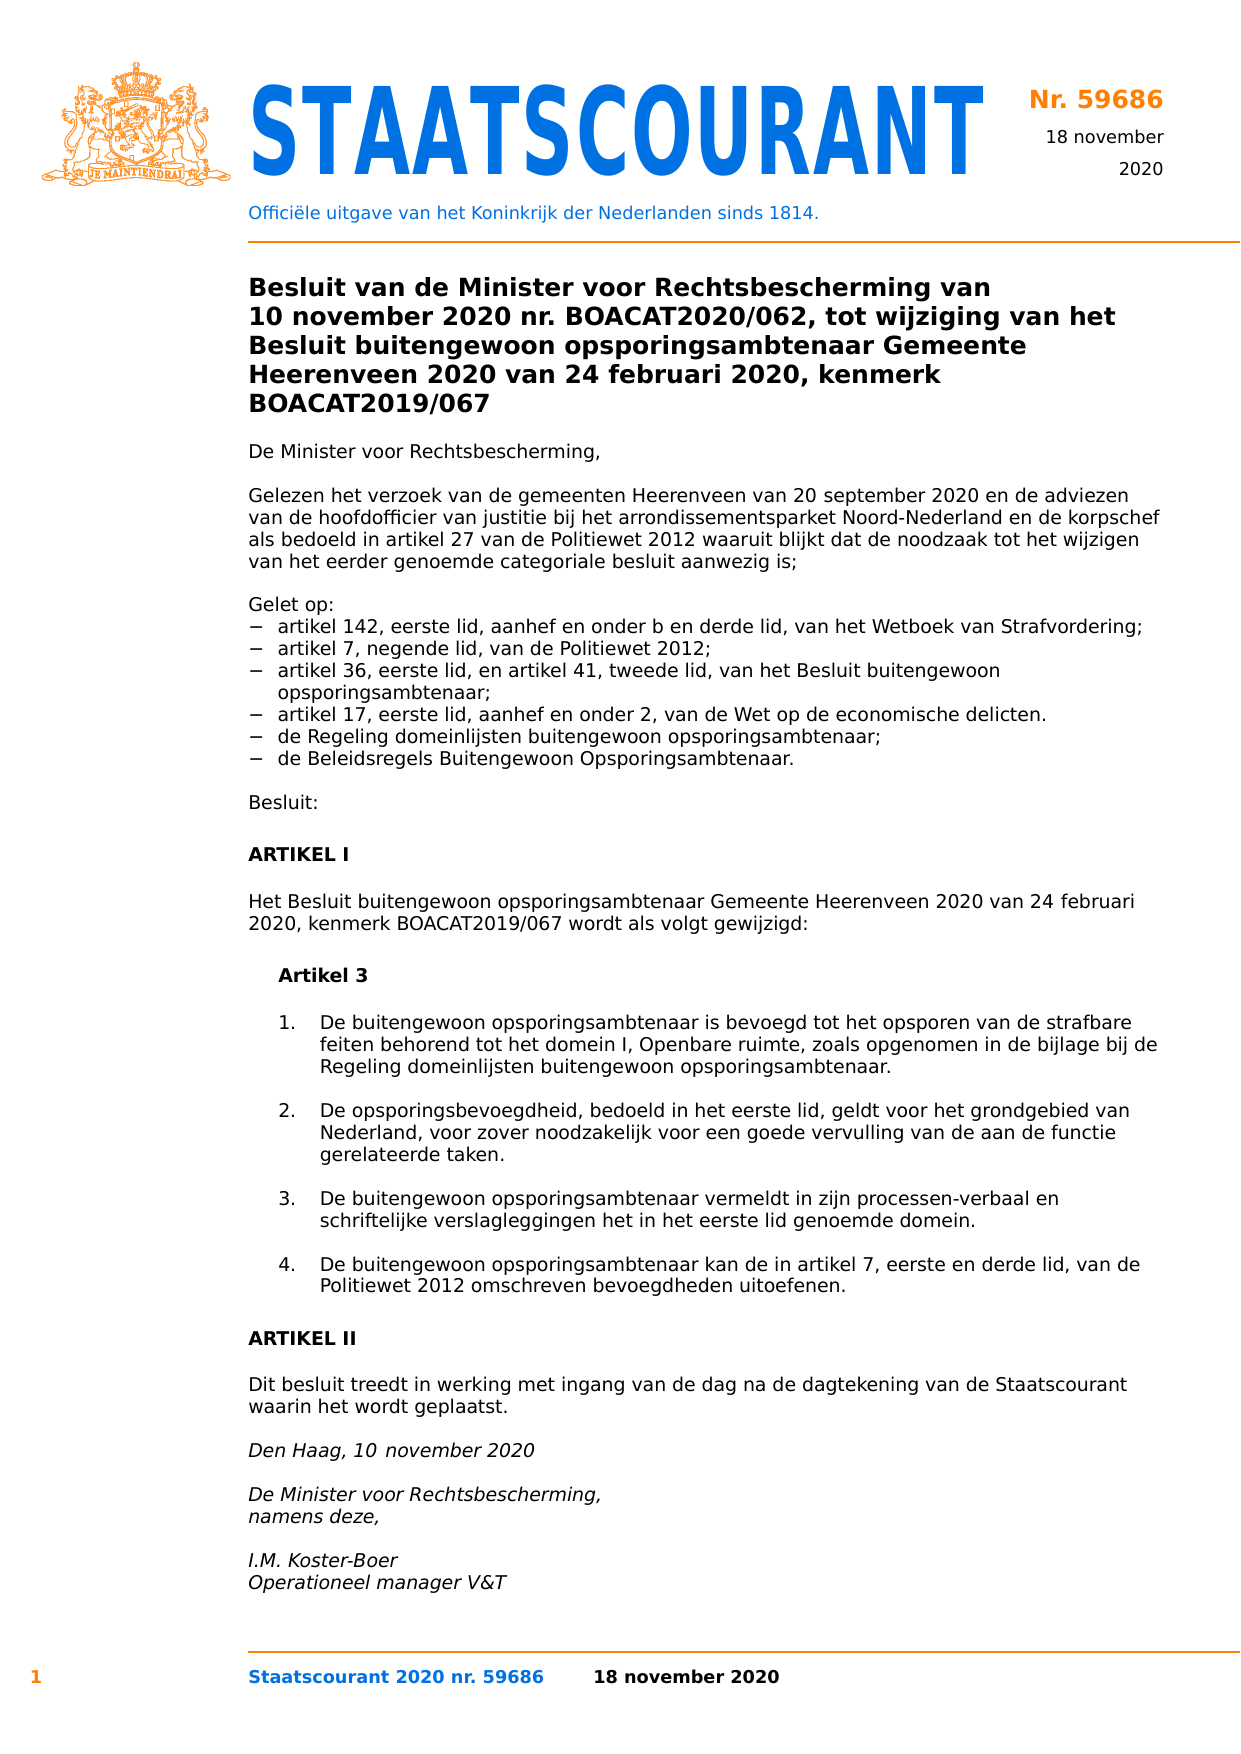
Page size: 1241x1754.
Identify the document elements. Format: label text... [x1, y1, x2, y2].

table_cell 2020 [998, 153, 1240, 203]
text 2. De opsporingsbevoegdheid, bedoeld in het eerste lid, geldt voor het grondgebied van Nederland, voor zover noodzakelijk voor een goede vervulling van de aan de functie gerelateerde taken. [278, 1100, 1163, 1166]
text De Minister voor Rechtsbescherming, [248, 441, 1163, 463]
text 1. De buitengewoon opsporingsambtenaar is bevoegd tot het opsporen van de strafbare feiten behorend tot het domein I, Openbare ruimte, zoals opgenomen in de bijlage bij de Regeling domeinlijsten buitengewoon opsporingsambtenaar. [278, 1012, 1163, 1078]
text Den Haag, 10 november 2020 [248, 1440, 1163, 1462]
text − artikel 17, eerste lid, aanhef en onder 2, van de Wet op de economische delicten. [248, 704, 1163, 726]
table_header [25, 62, 248, 241]
text − de Beleidsregels Buitengewoon Opsporingsambtenaar. [248, 748, 1163, 770]
picture [41, 62, 231, 186]
text 3. De buitengewoon opsporingsambtenaar vermeldt in zijn processen-verbaal en schriftelijke verslagleggingen het in het eerste lid genoemde domein. [278, 1188, 1163, 1232]
text − de Regeling domeinlijsten buitengewoon opsporingsambtenaar; [248, 726, 1163, 748]
text 4. De buitengewoon opsporingsambtenaar kan de in artikel 7, eerste en derde lid, van de Politiewet 2012 omschreven bevoegdheden uitoefenen. [278, 1253, 1163, 1297]
text De Minister voor Rechtsbescherming, namens deze, I.M. Koster-Boer Operationeel manager V&T [248, 1484, 1163, 1594]
text Gelet op: [248, 594, 1163, 616]
text Dit besluit treedt in werking met ingang van de dag na de dagtekening van de Staatscourant waarin het wordt geplaatst. [248, 1374, 1163, 1418]
text Gelezen het verzoek van de gemeenten Heerenveen van 20 september 2020 en de adviezen van de hoofdofficier van justitie bij het arrondissementsparket Noord-Nederland en de korpschef als bedoeld in artikel 27 van de Politiewet 2012 waaruit blijkt dat de noodzaak tot het wijzigen van het eerder genoemde categoriale besluit aanwezig is; [248, 484, 1163, 572]
text Besluit: [248, 792, 1163, 814]
text − artikel 36, eerste lid, en artikel 41, tweede lid, van het Besluit buitengewoon opsporingsambtenaar; [248, 660, 1163, 704]
subtitle ARTIKEL I [248, 844, 1163, 866]
subtitle ARTIKEL II [248, 1327, 1163, 1349]
text − artikel 7, negende lid, van de Politiewet 2012; [248, 638, 1163, 660]
table_header Nr. 59686 [998, 62, 1240, 121]
table_header STAATSCOURANT [248, 62, 998, 203]
subtitle Besluit van de Minister voor Rechtsbescherming van 10 november 2020 nr. BOACAT2020/062, tot wijziging van het Besluit buitengewoon opsporingsambtenaar Gemeente Heerenveen 2020 van 24 februari 2020, kenmerk BOACAT2019/067 [248, 273, 1163, 419]
table_cell Officiële uitgave van het Koninkrijk der Nederlanden sinds 1814. [248, 203, 1240, 241]
subtitle Artikel 3 [278, 965, 1163, 987]
table_cell 18 november [998, 121, 1240, 153]
text Het Besluit buitengewoon opsporingsambtenaar Gemeente Heerenveen 2020 van 24 februari 2020, kenmerk BOACAT2019/067 wordt als volgt gewijzigd: [248, 891, 1163, 935]
text − artikel 142, eerste lid, aanhef en onder b en derde lid, van het Wetboek van Strafvordering; [248, 616, 1163, 638]
